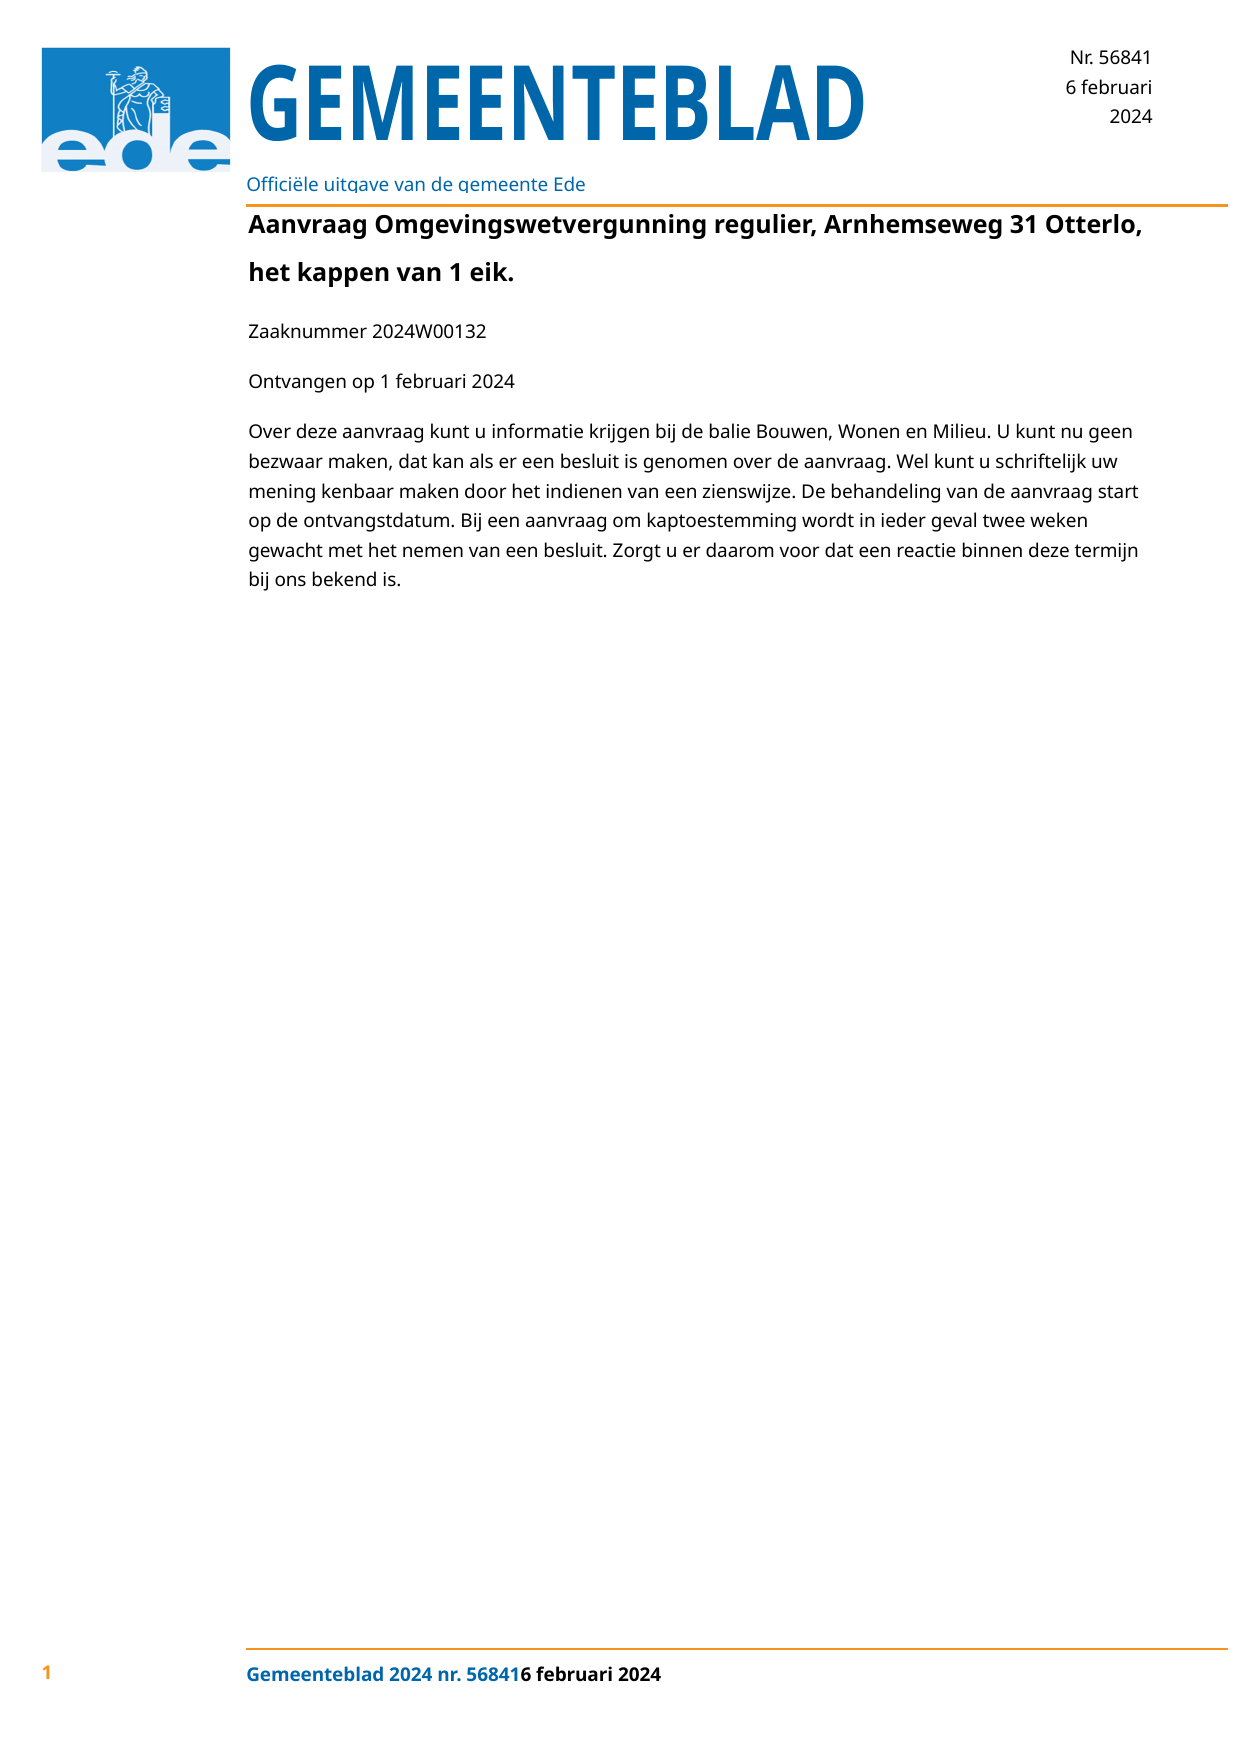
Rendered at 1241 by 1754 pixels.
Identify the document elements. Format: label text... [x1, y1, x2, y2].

text Aanvraag Omgevingswetvergunning regulier, Arnhemseweg 31 Otterlo, het kappen van 1 eik. [248, 207, 1152, 288]
picture [41, 47, 231, 172]
text Zaaknummer 2024W00132 [248, 318, 1152, 344]
text Over deze aanvraag kunt u informatie krijgen bij de balie Bouwen, Wonen en Milieu. U kunt nu geen bezwaar maken, dat kan als er een besluit is genomen over de aanvraag. Wel kunt u schriftelijk uw mening kenbaar maken door het indienen van een zienswijze. De behandeling van de aanvraag start op de ontvangstdatum. Bij een aanvraag om kaptoestemming wordt in ieder geval twee weken gewacht met het nemen van een besluit. Zorgt u er daarom voor dat een reactie binnen deze termijn bij ons bekend is. [248, 419, 1152, 592]
text Ontvangen op 1 februari 2024 [248, 368, 1152, 394]
